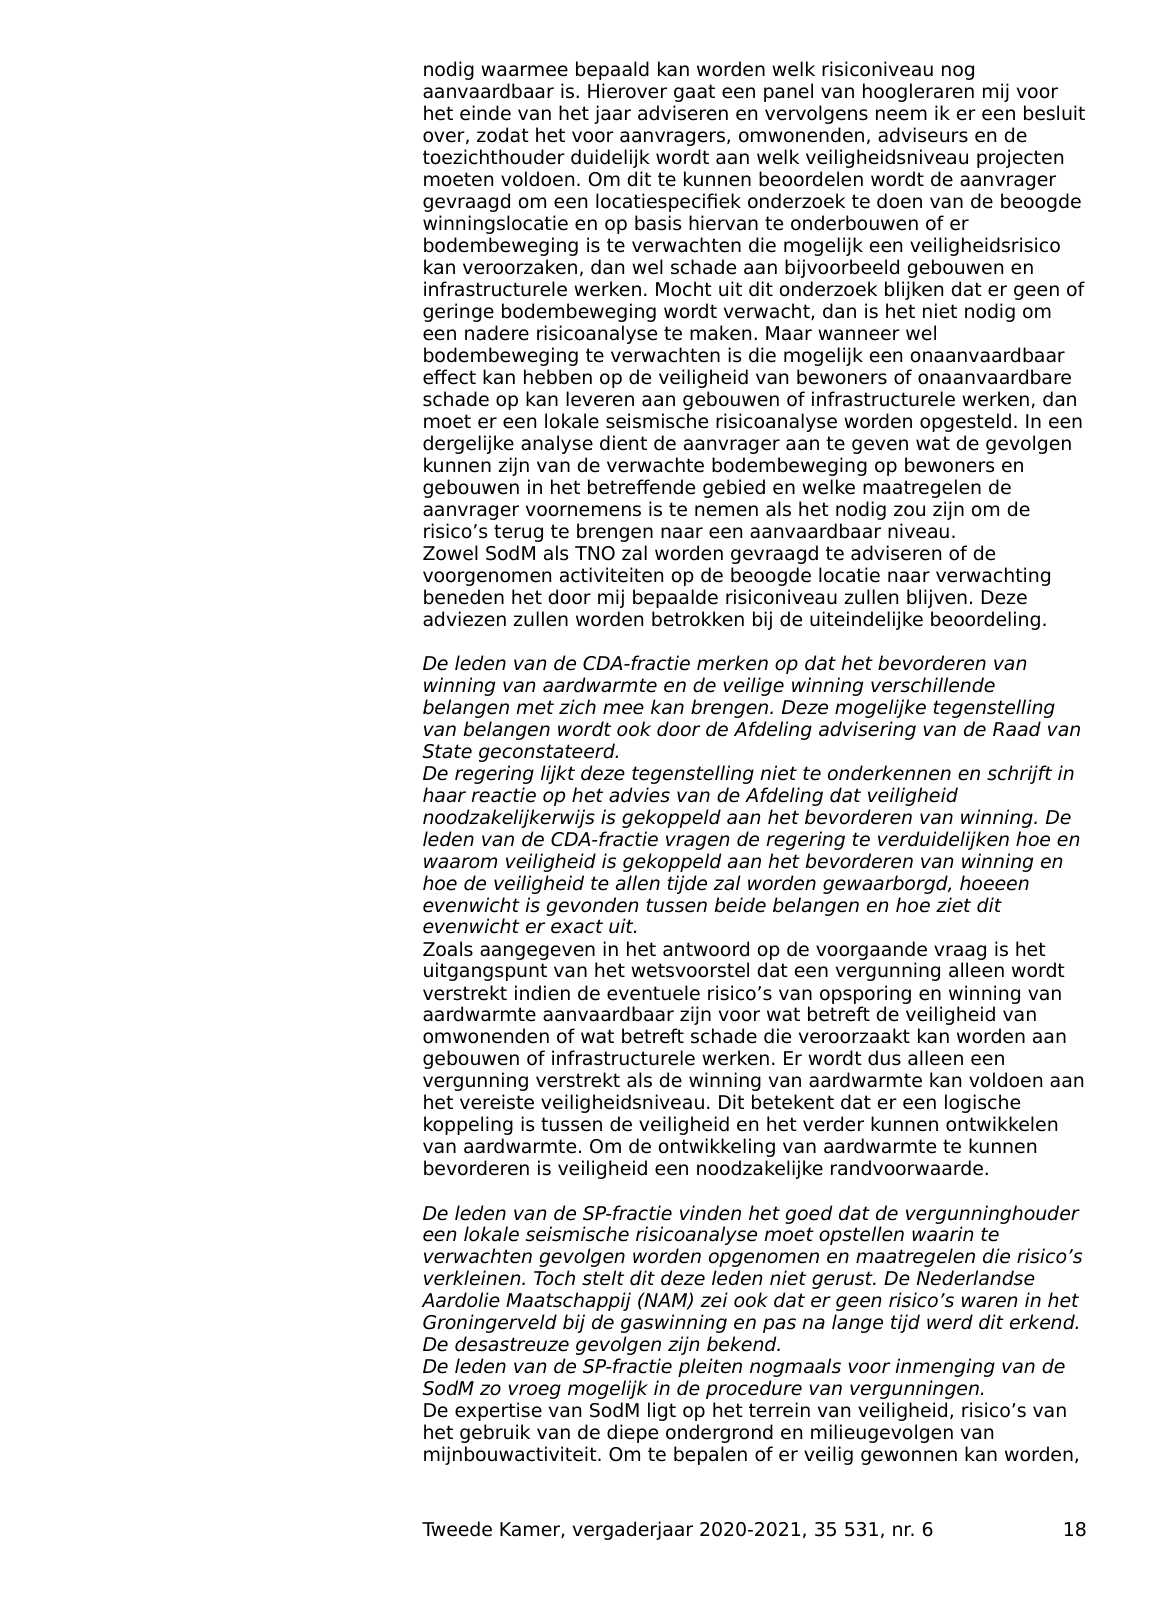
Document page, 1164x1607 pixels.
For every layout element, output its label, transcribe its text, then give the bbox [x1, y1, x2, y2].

text De expertise van SodM ligt op het terrein van veiligheid, risico’s van het gebruik van de diepe ondergrond en milieugevolgen van mijnbouwactiviteit. Om te bepalen of er veilig gewonnen kan worden, [422, 1400, 1087, 1466]
text Zoals aangegeven in het antwoord op de voorgaande vraag is het uitgangspunt van het wetsvoorstel dat een vergunning alleen wordt verstrekt indien de eventuele risico’s van opsporing en winning van aardwarmte aanvaardbaar zijn voor wat betreft de veiligheid van omwonenden of wat betreft schade die veroorzaakt kan worden aan gebouwen of infrastructurele werken. Er wordt dus alleen een vergunning verstrekt als de winning van aardwarmte kan voldoen aan het vereiste veiligheidsniveau. Dit betekent dat er een logische koppeling is tussen de veiligheid en het verder kunnen ontwikkelen van aardwarmte. Om de ontwikkeling van aardwarmte te kunnen bevorderen is veiligheid een noodzakelijke randvoorwaarde. [422, 938, 1087, 1180]
text De leden van de SP-fractie vinden het goed dat de vergunninghouder een lokale seismische risicoanalyse moet opstellen waarin te verwachten gevolgen worden opgenomen en maatregelen die risico’s verkleinen. Toch stelt dit deze leden niet gerust. De Nederlandse Aardolie Maatschappij (NAM) zei ook dat er geen risico’s waren in het Groningerveld bij de gaswinning en pas na lange tijd werd dit erkend. De desastreuze gevolgen zijn bekend. [422, 1202, 1087, 1356]
text nodig waarmee bepaald kan worden welk risiconiveau nog aanvaardbaar is. Hierover gaat een panel van hoogleraren mij voor het einde van het jaar adviseren en vervolgens neem ik er een besluit over, zodat het voor aanvragers, omwonenden, adviseurs en de toezichthouder duidelijk wordt aan welk veiligheidsniveau projecten moeten voldoen. Om dit te kunnen beoordelen wordt de aanvrager gevraagd om een locatiespecifiek onderzoek te doen van de beoogde winningslocatie en op basis hiervan te onderbouwen of er bodembeweging is te verwachten die mogelijk een veiligheidsrisico kan veroorzaken, dan wel schade aan bijvoorbeeld gebouwen en infrastructurele werken. Mocht uit dit onderzoek blijken dat er geen of geringe bodembeweging wordt verwacht, dan is het niet nodig om een nadere risicoanalyse te maken. Maar wanneer wel bodembeweging te verwachten is die mogelijk een onaanvaardbaar effect kan hebben op de veiligheid van bewoners of onaanvaardbare schade op kan leveren aan gebouwen of infrastructurele werken, dan moet er een lokale seismische risicoanalyse worden opgesteld. In een dergelijke analyse dient de aanvrager aan te geven wat de gevolgen kunnen zijn van de verwachte bodembeweging op bewoners en gebouwen in het betreffende gebied en welke maatregelen de aanvrager voornemens is te nemen als het nodig zou zijn om de risico’s terug te brengen naar een aanvaardbaar niveau. [422, 59, 1087, 543]
text De leden van de SP-fractie pleiten nogmaals voor inmenging van de SodM zo vroeg mogelijk in de procedure van vergunningen. [422, 1356, 1087, 1400]
text De leden van de CDA-fractie merken op dat het bevorderen van winning van aardwarmte en de veilige winning verschillende belangen met zich mee kan brengen. Deze mogelijke tegenstelling van belangen wordt ook door de Afdeling advisering van de Raad van State geconstateerd. [422, 653, 1087, 763]
text Zowel SodM als TNO zal worden gevraagd te adviseren of de voorgenomen activiteiten op de beoogde locatie naar verwachting beneden het door mij bepaalde risiconiveau zullen blijven. Deze adviezen zullen worden betrokken bij de uiteindelijke beoordeling. [422, 543, 1087, 631]
text De regering lijkt deze tegenstelling niet te onderkennen en schrijft in haar reactie op het advies van de Afdeling dat veiligheid noodzakelijkerwijs is gekoppeld aan het bevorderen van winning. De leden van de CDA-fractie vragen de regering te verduidelijken hoe en waarom veiligheid is gekoppeld aan het bevorderen van winning en hoe de veiligheid te allen tijde zal worden gewaarborgd, hoeeen evenwicht is gevonden tussen beide belangen en hoe ziet dit evenwicht er exact uit. [422, 763, 1087, 938]
